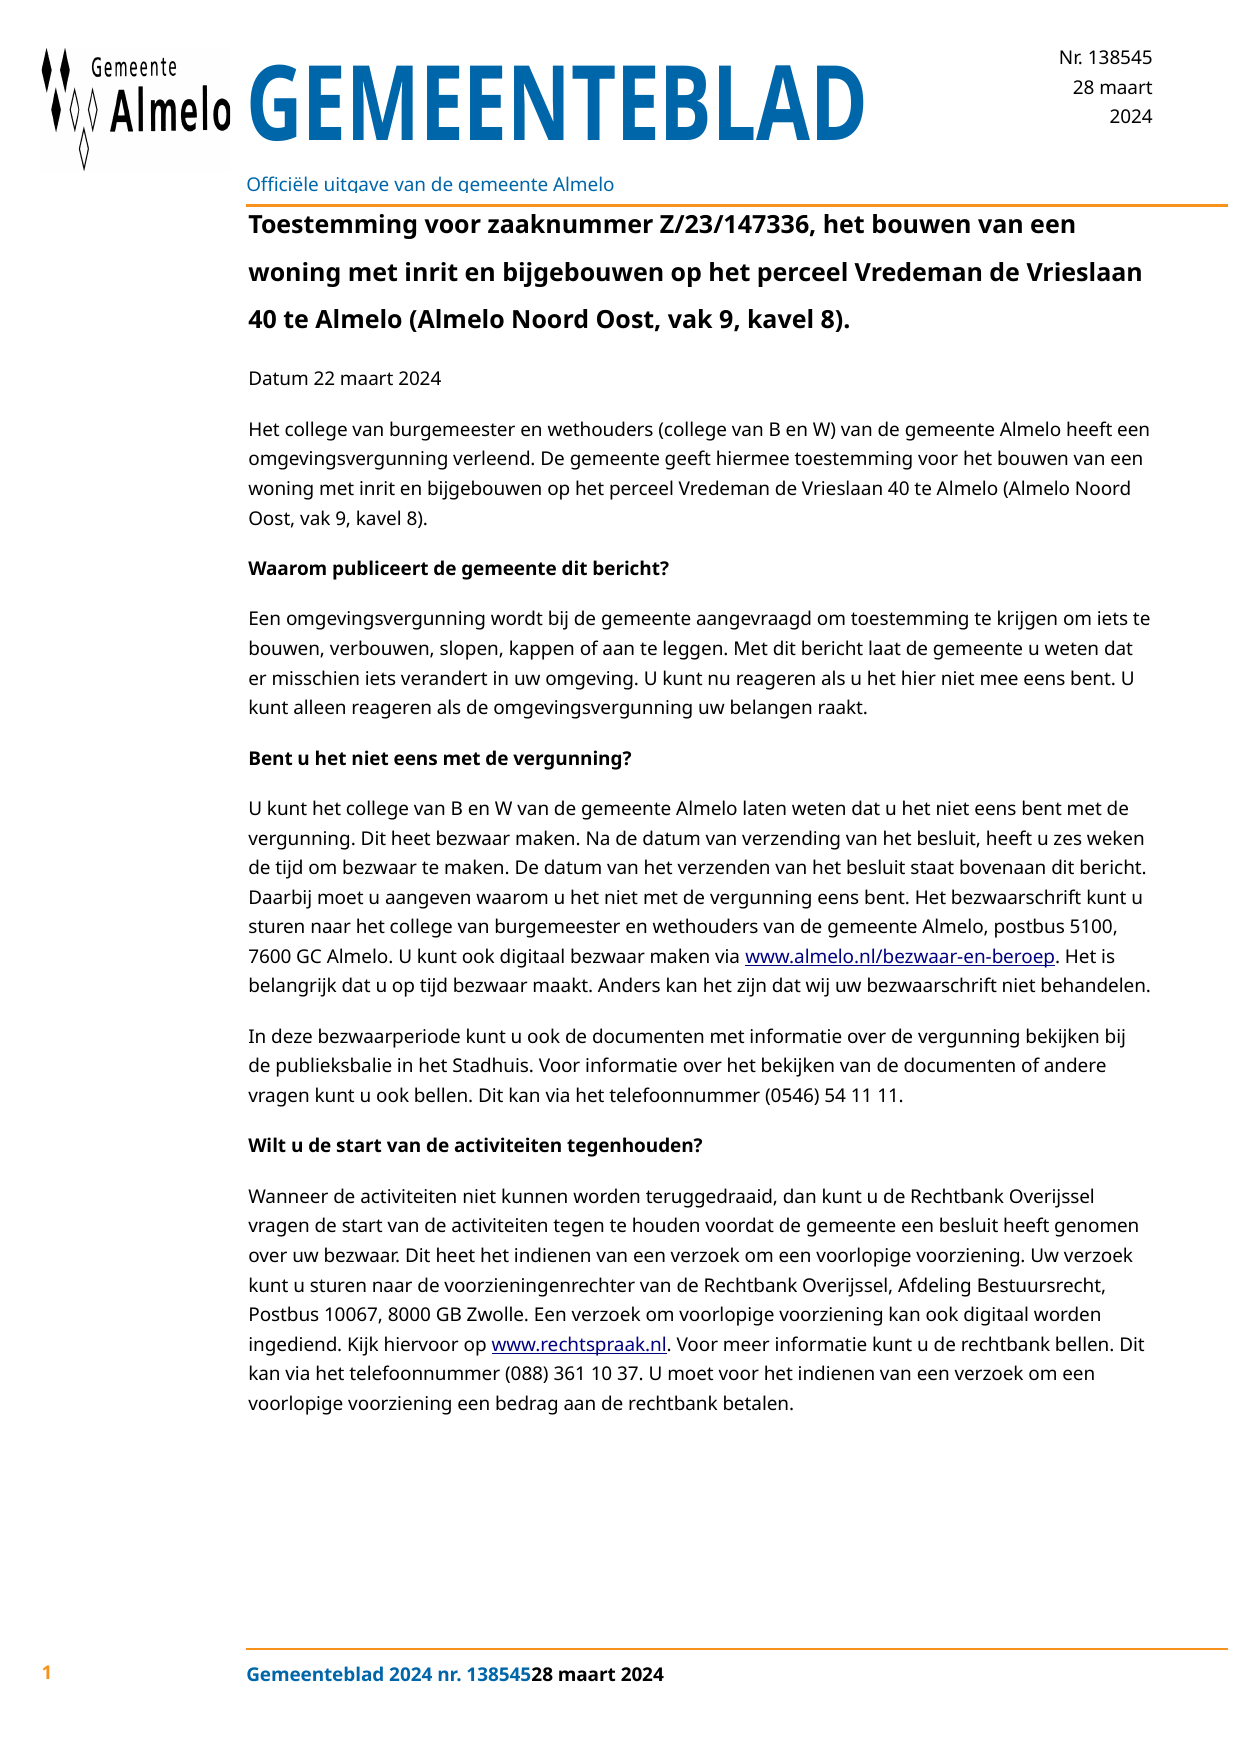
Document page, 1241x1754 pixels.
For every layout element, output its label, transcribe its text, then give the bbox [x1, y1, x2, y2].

text Het college van burgemeester en wethouders (college van B en W) van de gemeente Almelo heeft een omgevingsvergunning verleend. De gemeente geeft hiermee toestemming voor het bouwen van een woning met inrit en bijgebouwen op het perceel Vredeman de Vrieslaan 40 te Almelo (Almelo Noord Oost, vak 9, kavel 8). [248, 416, 1152, 530]
text Bent u het niet eens met de vergunning? [248, 745, 1152, 770]
text Toestemming voor zaaknummer Z/23/147336, het bouwen van een woning met inrit en bijgebouwen op het perceel Vredeman de Vrieslaan 40 te Almelo (Almelo Noord Oost, vak 9, kavel 8). [248, 207, 1152, 336]
text Waarom publiceert de gemeente dit bericht? [248, 555, 1152, 581]
text Datum 22 maart 2024 [248, 366, 1152, 391]
picture [41, 47, 231, 172]
text In deze bezwaarperiode kunt u ook de documenten met informatie over de vergunning bekijken bij de publieksbalie in het Stadhuis. Voor informatie over het bekijken van de documenten of andere vragen kunt u ook bellen. Dit kan via het telefoonnummer (0546) 54 11 11. [248, 1023, 1152, 1108]
text U kunt het college van B en W van de gemeente Almelo laten weten dat u het niet eens bent met de vergunning. Dit heet bezwaar maken. Na de datum van verzending van het besluit, heeft u zes weken de tijd om bezwaar te maken. De datum van het verzenden van het besluit staat bovenaan dit bericht. Daarbij moet u aangeven waarom u het niet met de vergunning eens bent. Het bezwaarschrift kunt u sturen naar het college van burgemeester en wethouders van de gemeente Almelo, postbus 5100, 7600 GC Almelo. U kunt ook digitaal bezwaar maken via www.almelo.nl/bezwaar-en-beroep. Het is belangrijk dat u op tijd bezwaar maakt. Anders kan het zijn dat wij uw bezwaarschrift niet behandelen. [248, 795, 1152, 998]
text Wilt u de start van de activiteiten tegenhouden? [248, 1133, 1152, 1158]
text Wanneer de activiteiten niet kunnen worden teruggedraaid, dan kunt u de Rechtbank Overijssel vragen de start van de activiteiten tegen te houden voordat de gemeente een besluit heeft genomen over uw bezwaar. Dit heet het indienen van een verzoek om een voorlopige voorziening. Uw verzoek kunt u sturen naar de voorzieningenrechter van de Rechtbank Overijssel, Afdeling Bestuursrecht, Postbus 10067, 8000 GB Zwolle. Een verzoek om voorlopige voorziening kan ook digitaal worden ingediend. Kijk hiervoor op www.rechtspraak.nl. Voor meer informatie kunt u de rechtbank bellen. Dit kan via het telefoonnummer (088) 361 10 37. U moet voor het indienen van een verzoek om een voorlopige voorziening een bedrag aan de rechtbank betalen. [248, 1183, 1152, 1416]
text Een omgevingsvergunning wordt bij de gemeente aangevraagd om toestemming te krijgen om iets te bouwen, verbouwen, slopen, kappen of aan te leggen. Met dit bericht laat de gemeente u weten dat er misschien iets verandert in uw omgeving. U kunt nu reageren als u het hier niet mee eens bent. U kunt alleen reageren als de omgevingsvergunning uw belangen raakt. [248, 606, 1152, 720]
